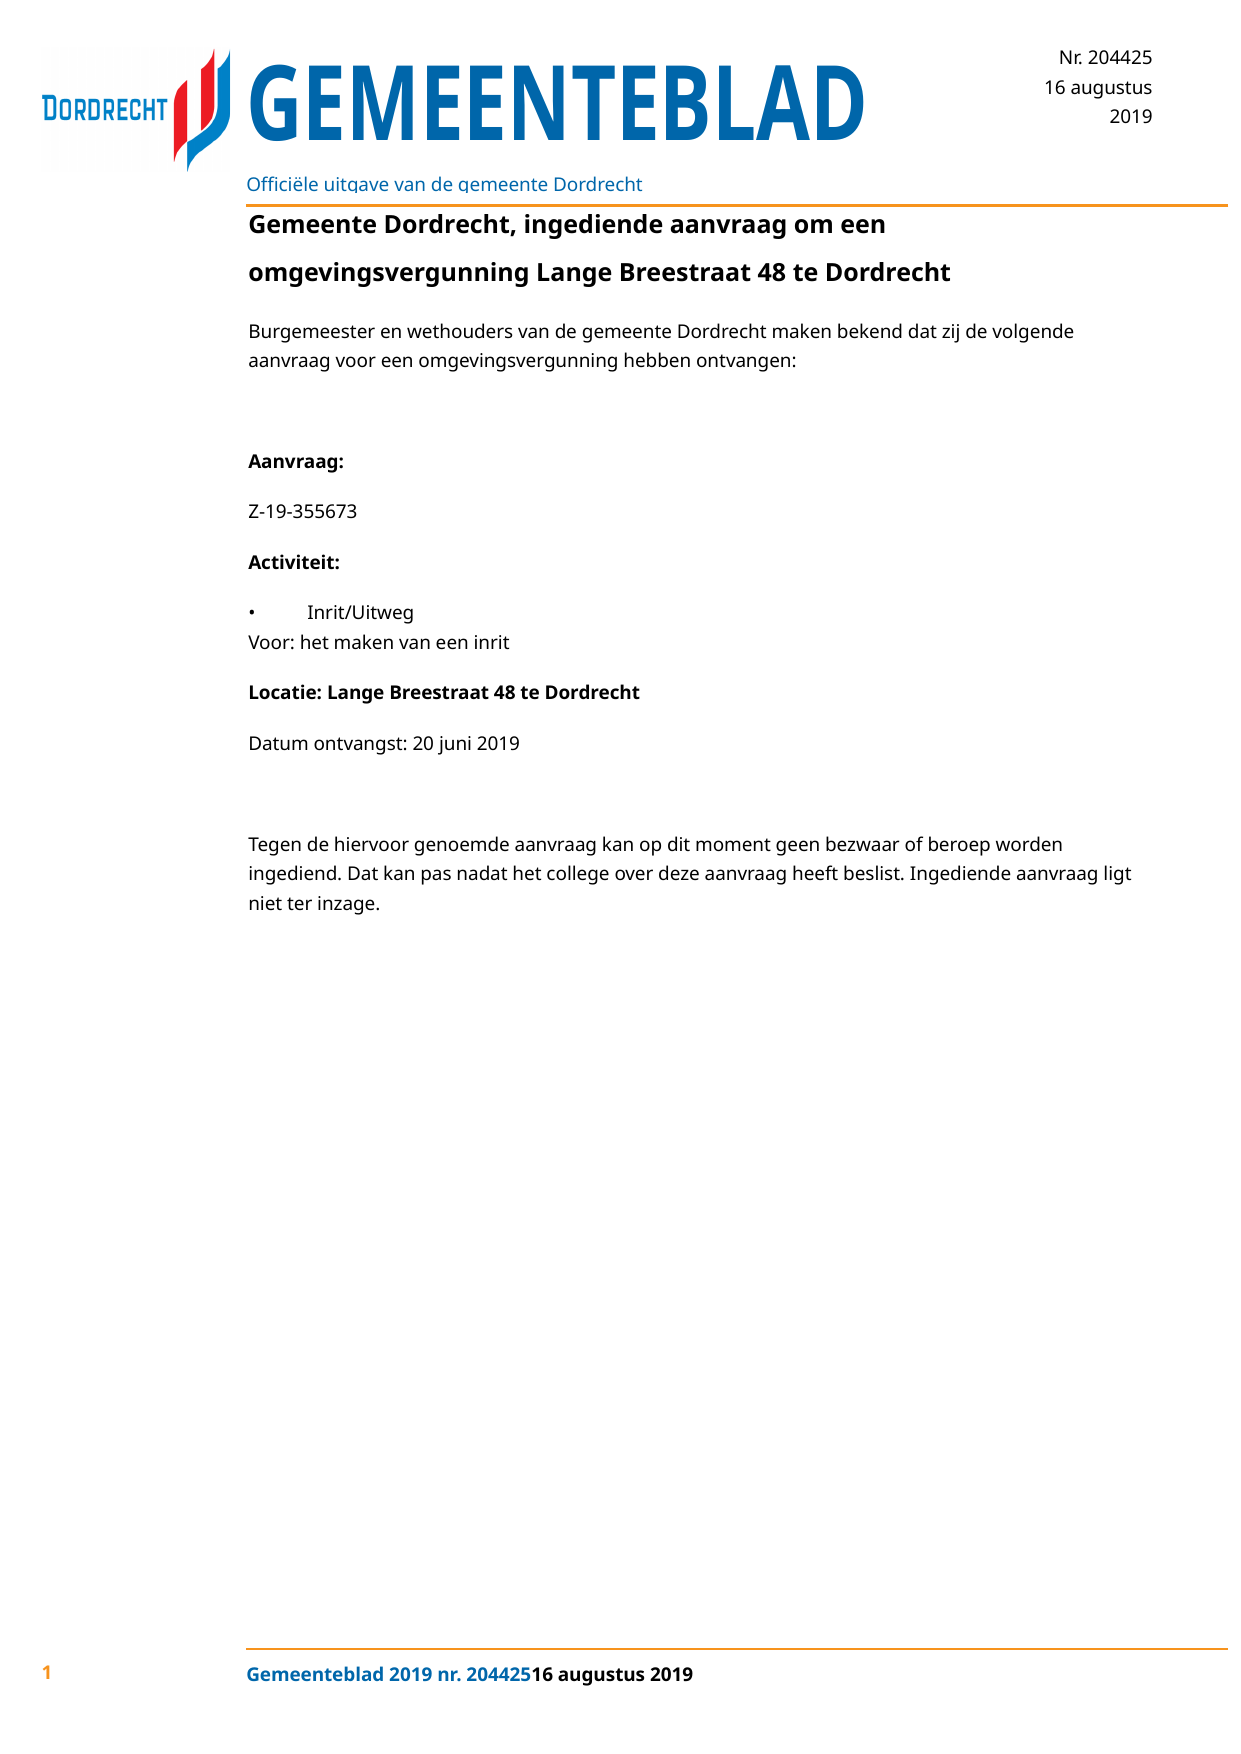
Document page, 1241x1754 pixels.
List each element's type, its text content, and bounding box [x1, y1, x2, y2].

text Aanvraag: [248, 448, 1152, 474]
text Locatie: Lange Breestraat 48 te Dordrecht [248, 679, 1152, 705]
text Burgemeester en wethouders van de gemeente Dordrecht maken bekend dat zij de volgende aanvraag voor een omgevingsvergunning hebben ontvangen: [248, 318, 1152, 373]
text Tegen de hiervoor genoemde aanvraag kan op dit moment geen bezwaar of beroep worden ingediend. Dat kan pas nadat het college over deze aanvraag heeft beslist. Ingediende aanvraag ligt niet ter inzage. [248, 831, 1152, 916]
text Z-19-355673 [248, 499, 1152, 524]
text Datum ontvangst: 20 juni 2019 [248, 730, 1152, 756]
text Activiteit: [248, 549, 1152, 575]
text Gemeente Dordrecht, ingediende aanvraag om een omgevingsvergunning Lange Breestraat 48 te Dordrecht [248, 207, 1152, 288]
picture [41, 47, 231, 172]
text Voor: het maken van een inrit [248, 629, 1152, 655]
list Inrit/Uitweg [248, 599, 1152, 625]
